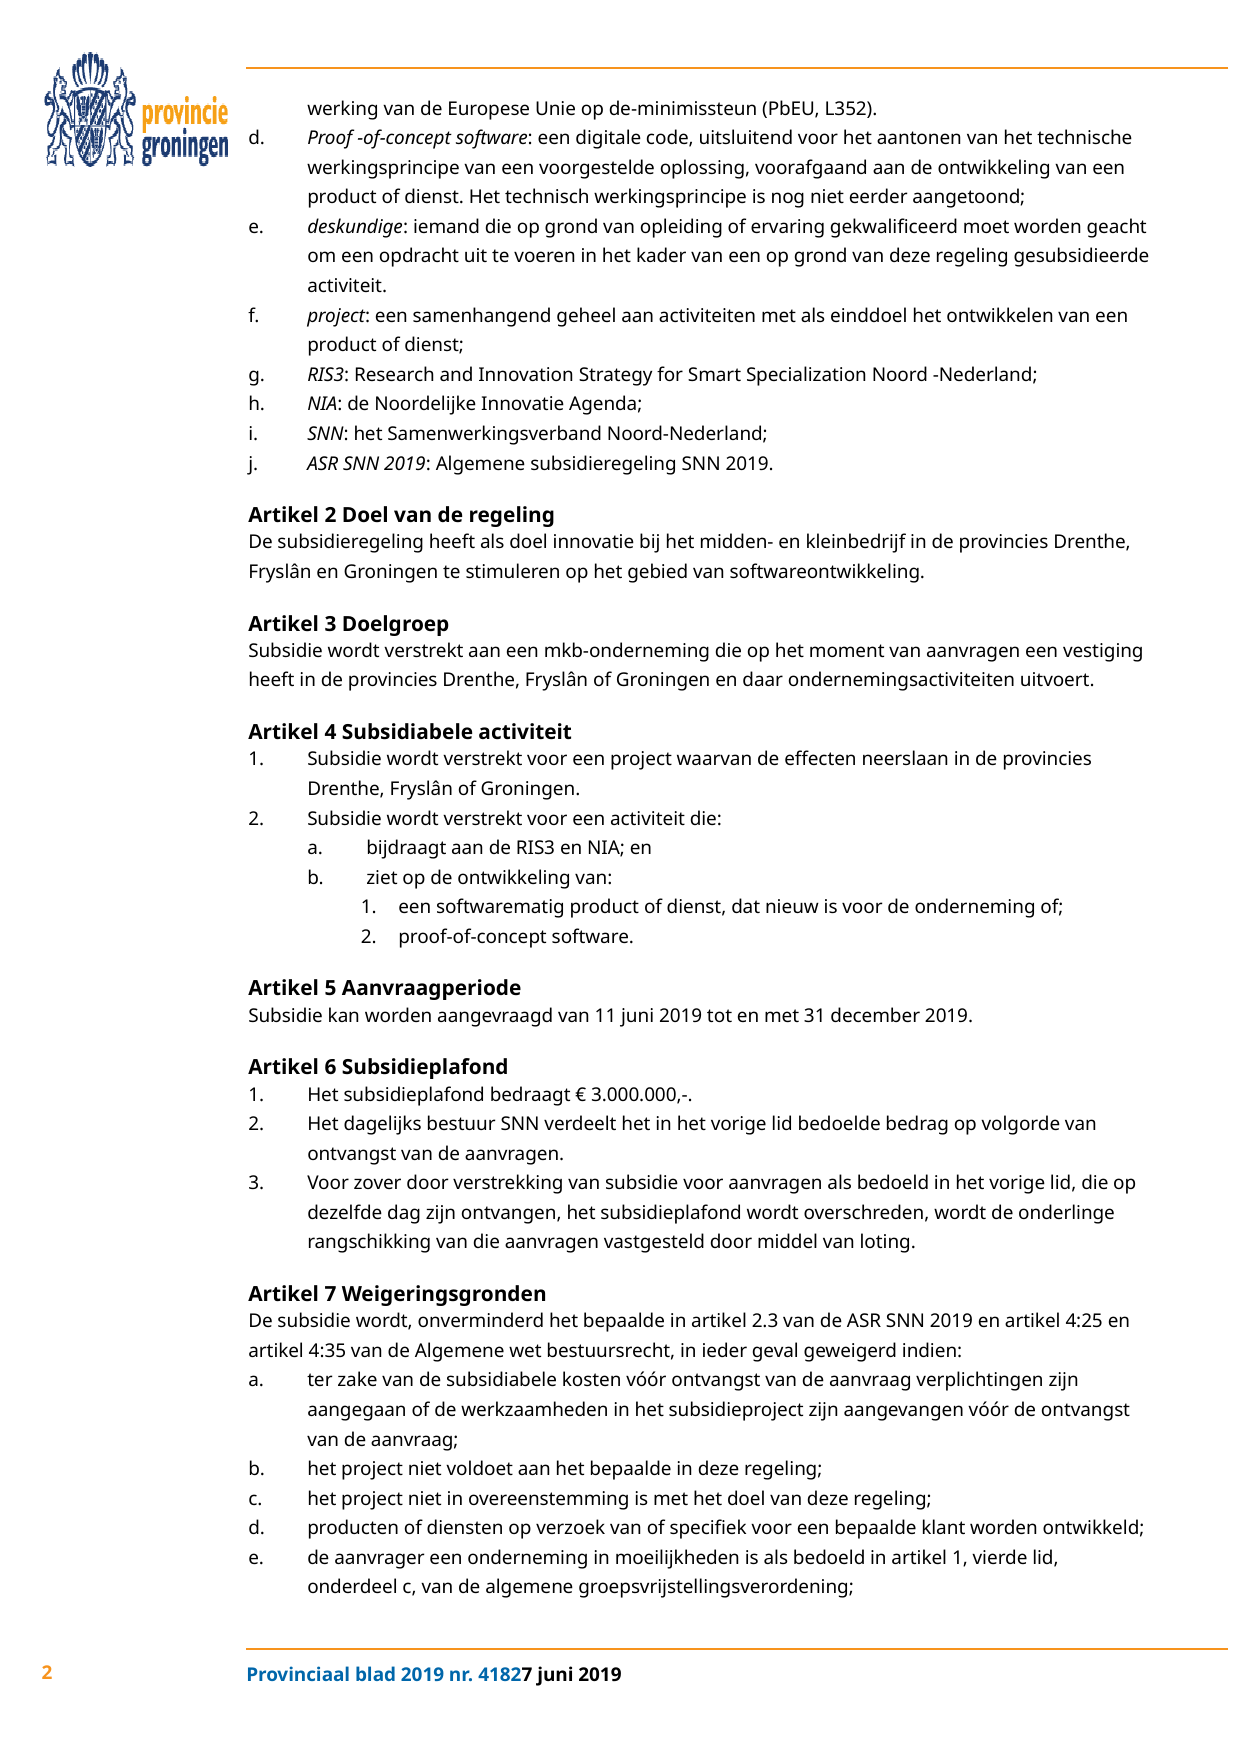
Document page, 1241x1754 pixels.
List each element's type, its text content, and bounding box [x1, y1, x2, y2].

list project: een samenhangend geheel aan activiteiten met als einddoel het ontwikkelen van een product of dienst; [248, 302, 1152, 357]
text Artikel 4 Subsidiabele activiteit [248, 717, 1152, 746]
list Subsidie wordt verstrekt voor een project waarvan de effecten neerslaan in de provincies Drenthe, Fryslân of Groningen. [248, 746, 1152, 801]
text De subsidie wordt, onverminderd het bepaalde in artikel 2.3 van de ASR SNN 2019 en artikel 4:25 en artikel 4:35 van de Algemene wet bestuursrecht, in ieder geval geweigerd indien: [248, 1307, 1152, 1363]
list Het dagelijks bestuur SNN verdeelt het in het vorige lid bedoelde bedrag op volgorde van ontvangst van de aanvragen. [248, 1110, 1152, 1166]
list Het subsidieplafond bedraagt € 3.000.000,-. [248, 1081, 1152, 1106]
list RIS3: Research and Innovation Strategy for Smart Specialization Noord -Nederland; [248, 361, 1152, 387]
list werking van de Europese Unie op de-minimissteun (PbEU, L352). [248, 95, 1152, 121]
list Proof -of-concept software: een digitale code, uitsluitend voor het aantonen van het technische werkingsprincipe van een voorgestelde oplossing, voorafgaand aan de ontwikkeling van een product of dienst. Het technisch werkingsprincipe is nog niet eerder aangetoond; [248, 124, 1152, 209]
list SNN: het Samenwerkingsverband Noord-Nederland; [248, 420, 1152, 446]
list een softwarematig product of dienst, dat nieuw is voor de onderneming of; [361, 893, 1152, 919]
text Subsidie kan worden aangevraagd van 11 juni 2019 tot en met 31 december 2019. [248, 1002, 1152, 1028]
text Artikel 2 Doel van de regeling [248, 500, 1152, 529]
text Artikel 3 Doelgroep [248, 609, 1152, 637]
text Artikel 5 Aanvraagperiode [248, 973, 1152, 1002]
list bijdraagt aan de RIS3 en NIA; en [307, 834, 1152, 860]
list Subsidie wordt verstrekt voor een activiteit die: [248, 805, 1152, 830]
list NIA: de Noordelijke Innovatie Agenda; [248, 391, 1152, 416]
picture [41, 47, 231, 172]
list het project niet in overeenstemming is met het doel van deze regeling; [248, 1485, 1152, 1511]
list ASR SNN 2019: Algemene subsidieregeling SNN 2019. [248, 450, 1152, 476]
text Artikel 6 Subsidieplafond [248, 1052, 1152, 1081]
text De subsidieregeling heeft als doel innovatie bij het midden- en kleinbedrijf in de provincies Drenthe, Fryslân en Groningen te stimuleren op het gebied van softwareontwikkeling. [248, 529, 1152, 584]
text Artikel 7 Weigeringsgronden [248, 1279, 1152, 1307]
list producten of diensten op verzoek van of specifiek voor een bepaalde klant worden ontwikkeld; [248, 1514, 1152, 1540]
text Subsidie wordt verstrekt aan een mkb-onderneming die op het moment van aanvragen een vestiging heeft in de provincies Drenthe, Fryslân of Groningen en daar ondernemingsactiviteiten uitvoert. [248, 637, 1152, 692]
list het project niet voldoet aan het bepaalde in deze regeling; [248, 1455, 1152, 1481]
list ter zake van de subsidiabele kosten vóór ontvangst van de aanvraag verplichtingen zijn aangegaan of de werkzaamheden in het subsidieproject zijn aangevangen vóór de ontvangst van de aanvraag; [248, 1367, 1152, 1452]
list deskundige: iemand die op grond van opleiding of ervaring gekwalificeerd moet worden geacht om een opdracht uit te voeren in het kader van een op grond van deze regeling gesubsidieerde activiteit. [248, 213, 1152, 298]
list ziet op de ontwikkeling van: [307, 864, 1152, 889]
list de aanvrager een onderneming in moeilijkheden is als bedoeld in artikel 1, vierde lid, onderdeel c, van de algemene groepsvrijstellingsverordening; [248, 1544, 1152, 1599]
list proof-of-concept software. [361, 923, 1152, 949]
list Voor zover door verstrekking van subsidie voor aanvragen als bedoeld in het vorige lid, die op dezelfde dag zijn ontvangen, het subsidieplafond wordt overschreden, wordt de onderlinge rangschikking van die aanvragen vastgesteld door middel van loting. [248, 1169, 1152, 1254]
